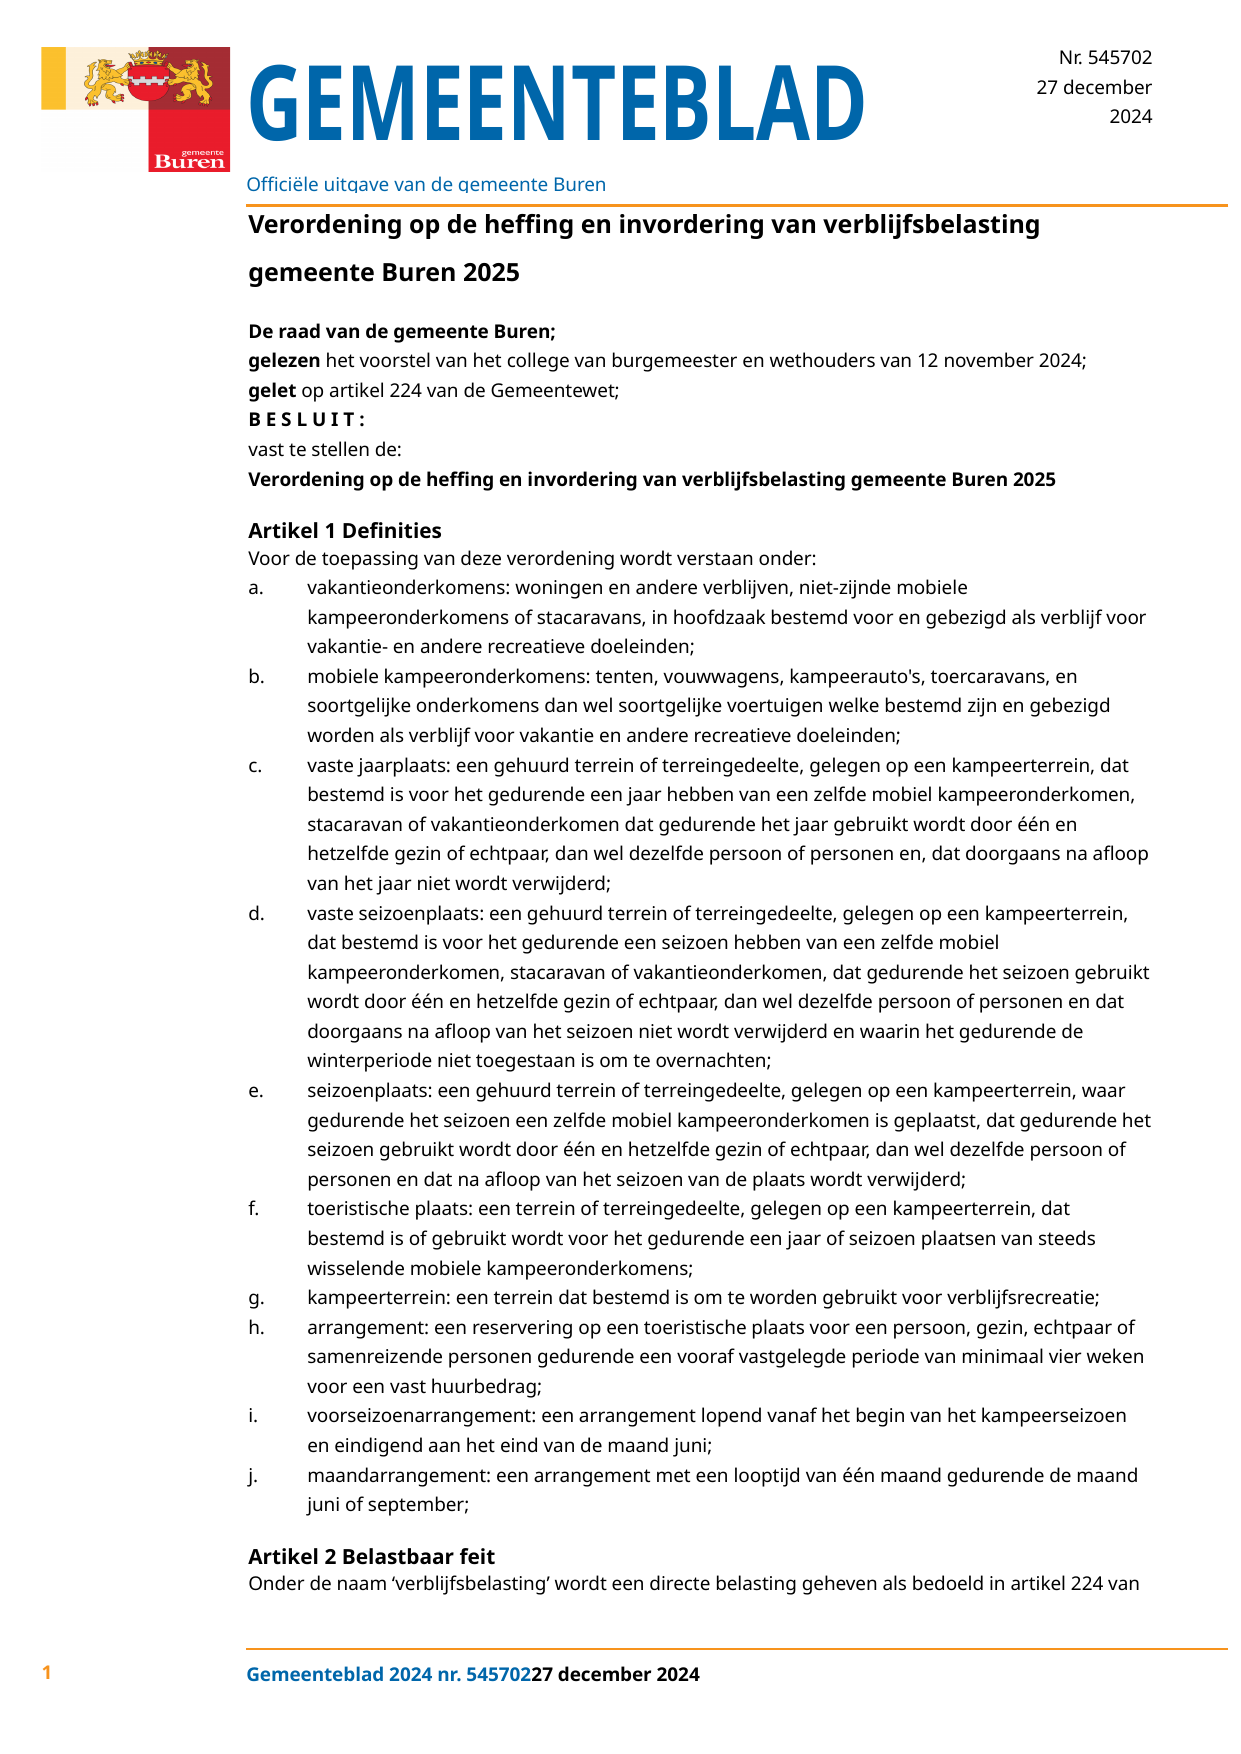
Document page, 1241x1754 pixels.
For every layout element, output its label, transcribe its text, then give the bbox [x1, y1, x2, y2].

text B E S L U I T : [248, 407, 1152, 432]
text Verordening op de heffing en invordering van verblijfsbelasting gemeente Buren 2025 [248, 466, 1152, 492]
list kampeerterrein: een terrein dat bestemd is om te worden gebruikt voor verblijfsrecreatie; [248, 1284, 1152, 1310]
list toeristische plaats: een terrein of terreingedeelte, gelegen op een kampeerterrein, dat bestemd is of gebruikt wordt voor het gedurende een jaar of seizoen plaatsen van steeds wisselende mobiele kampeeronderkomens; [248, 1196, 1152, 1280]
list mobiele kampeeronderkomens: tenten, vouwwagens, kampeerauto's, toercaravans, en soortgelijke onderkomens dan wel soortgelijke voertuigen welke bestemd zijn en gebezigd worden als verblijf voor vakantie en andere recreatieve doeleinden; [248, 663, 1152, 748]
text gelet op artikel 224 van de Gemeentewet; [248, 377, 1152, 403]
text Onder de naam ‘verblijfsbelasting’ wordt een directe belasting geheven als bedoeld in artikel 224 van [248, 1570, 1152, 1596]
text vast te stellen de: [248, 436, 1152, 462]
text Artikel 1 Definities [248, 516, 1152, 545]
text gelezen het voorstel van het college van burgemeester en wethouders van 12 november 2024; [248, 347, 1152, 373]
list vaste seizoenplaats: een gehuurd terrein of terreingedeelte, gelegen op een kampeerterrein, dat bestemd is voor het gedurende een seizoen hebben van een zelfde mobiel kampeeronderkomen, stacaravan of vakantieonderkomen, dat gedurende het seizoen gebruikt wordt door één en hetzelfde gezin of echtpaar, dan wel dezelfde persoon of personen en dat doorgaans na afloop van het seizoen niet wordt verwijderd en waarin het gedurende de winterperiode niet toegestaan is om te overnachten; [248, 900, 1152, 1073]
text De raad van de gemeente Buren; [248, 318, 1152, 344]
text Verordening op de heffing en invordering van verblijfsbelasting gemeente Buren 2025 [248, 207, 1152, 288]
list seizoenplaats: een gehuurd terrein of terreingedeelte, gelegen op een kampeerterrein, waar gedurende het seizoen een zelfde mobiel kampeeronderkomen is geplaatst, dat gedurende het seizoen gebruikt wordt door één en hetzelfde gezin of echtpaar, dan wel dezelfde persoon of personen en dat na afloop van het seizoen van de plaats wordt verwijderd; [248, 1077, 1152, 1192]
list arrangement: een reservering op een toeristische plaats voor een persoon, gezin, echtpaar of samenreizende personen gedurende een vooraf vastgelegde periode van minimaal vier weken voor een vast huurbedrag; [248, 1314, 1152, 1399]
picture [41, 47, 231, 172]
list maandarrangement: een arrangement met een looptijd van één maand gedurende de maand juni of september; [248, 1462, 1152, 1517]
text Voor de toepassing van deze verordening wordt verstaan onder: [248, 545, 1152, 570]
list vakantieonderkomens: woningen en andere verblijven, niet-zijnde mobiele kampeeronderkomens of stacaravans, in hoofdzaak bestemd voor en gebezigd als verblijf voor vakantie- en andere recreatieve doeleinden; [248, 574, 1152, 659]
list vaste jaarplaats: een gehuurd terrein of terreingedeelte, gelegen op een kampeerterrein, dat bestemd is voor het gedurende een jaar hebben van een zelfde mobiel kampeeronderkomen, stacaravan of vakantieonderkomen dat gedurende het jaar gebruikt wordt door één en hetzelfde gezin of echtpaar, dan wel dezelfde persoon of personen en, dat doorgaans na afloop van het jaar niet wordt verwijderd; [248, 752, 1152, 896]
list voorseizoenarrangement: een arrangement lopend vanaf het begin van het kampeerseizoen en eindigend aan het eind van de maand juni; [248, 1403, 1152, 1458]
text Artikel 2 Belastbaar feit [248, 1542, 1152, 1570]
